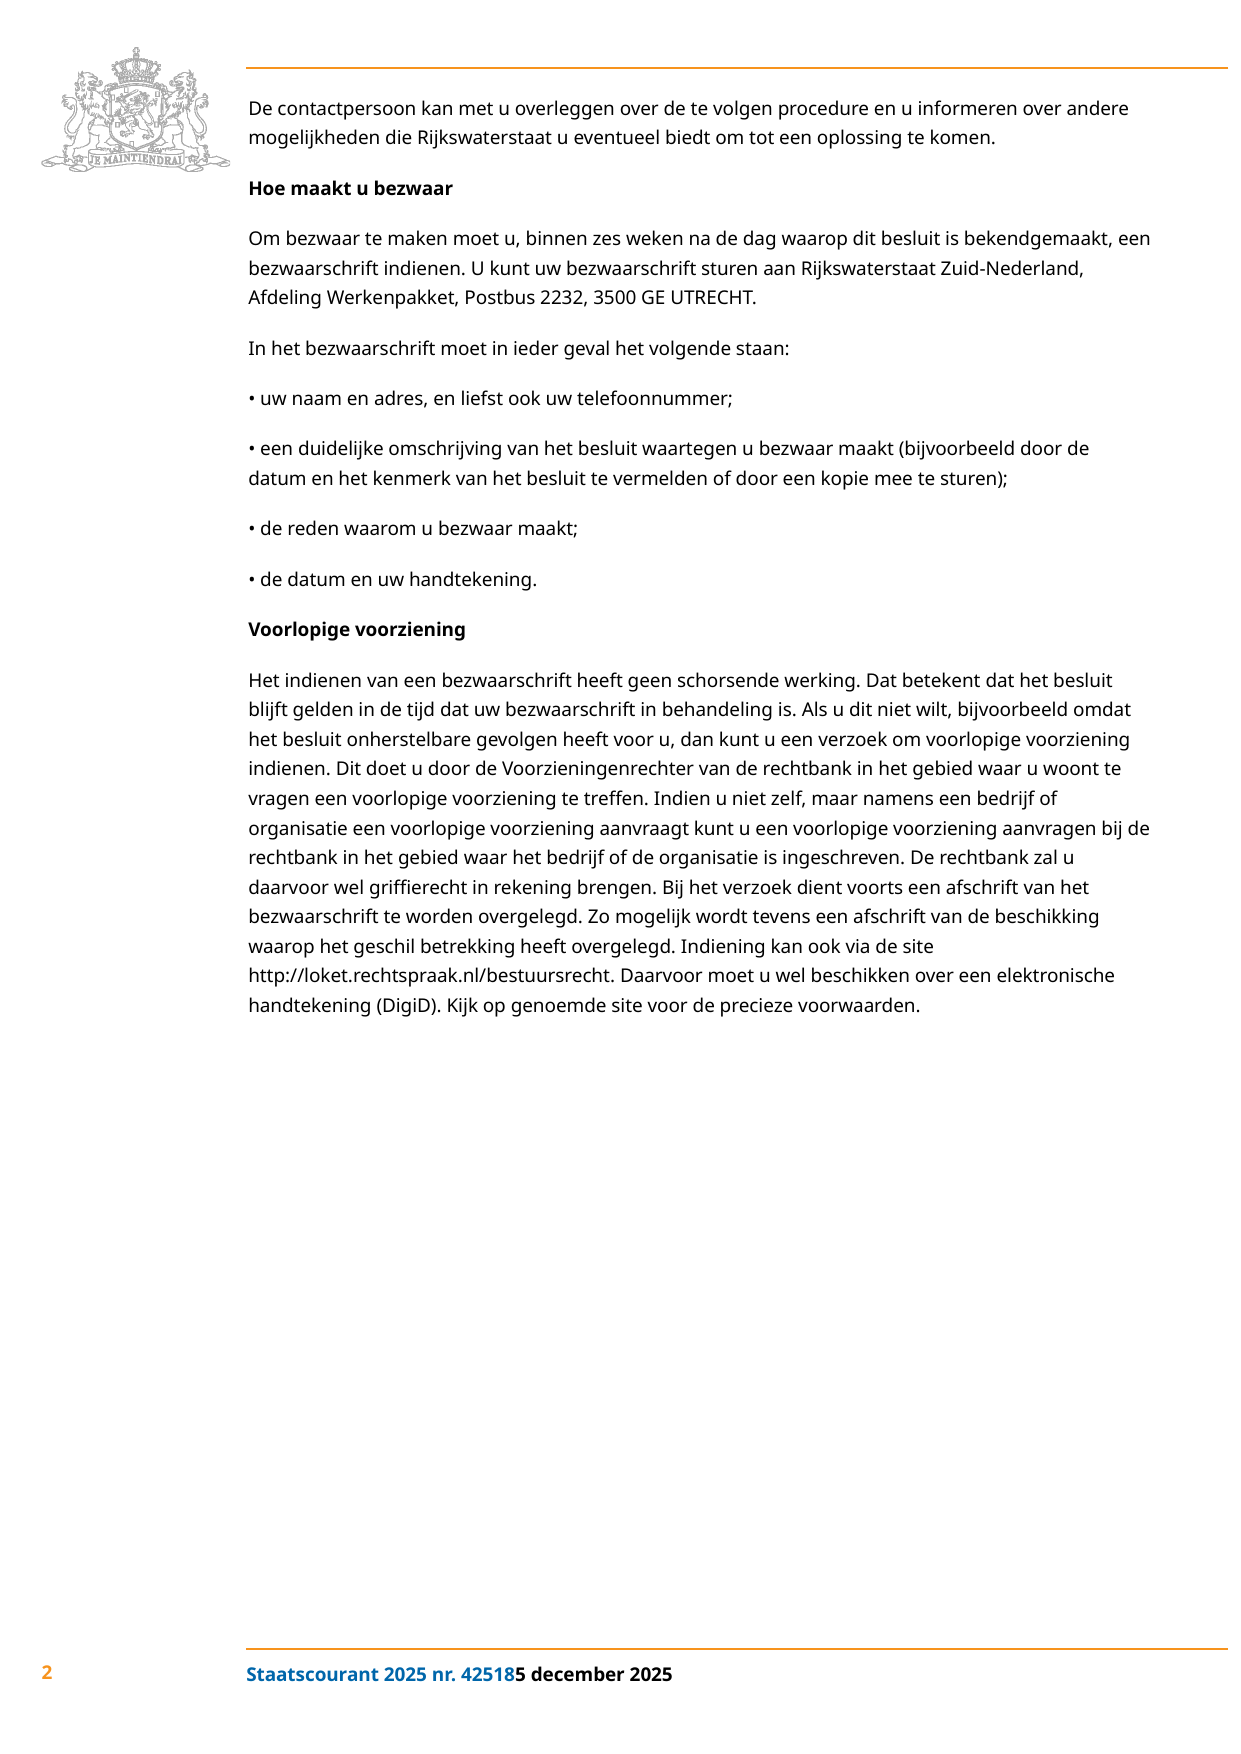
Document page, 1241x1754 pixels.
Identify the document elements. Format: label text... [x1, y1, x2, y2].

text In het bezwaarschrift moet in ieder geval het volgende staan: [248, 335, 1152, 361]
text • uw naam en adres, en liefst ook uw telefoonnummer; [248, 385, 1152, 411]
text Het indienen van een bezwaarschrift heeft geen schorsende werking. Dat betekent dat het besluit blijft gelden in de tijd dat uw bezwaarschrift in behandeling is. Als u dit niet wilt, bijvoorbeeld omdat het besluit onherstelbare gevolgen heeft voor u, dan kunt u een verzoek om voorlopige voorziening indienen. Dit doet u door de Voorzieningenrechter van de rechtbank in het gebied waar u woont te vragen een voorlopige voorziening te treffen. Indien u niet zelf, maar namens een bedrijf of organisatie een voorlopige voorziening aanvraagt kunt u een voorlopige voorziening aanvragen bij de rechtbank in het gebied waar het bedrijf of de organisatie is ingeschreven. De rechtbank zal u daarvoor wel griffierecht in rekening brengen. Bij het verzoek dient voorts een afschrift van het bezwaarschrift te worden overgelegd. Zo mogelijk wordt tevens een afschrift van de beschikking waarop het geschil betrekking heeft overgelegd. Indiening kan ook via de site http://loket.rechtspraak.nl/bestuursrecht. Daarvoor moet u wel beschikken over een elektronische handtekening (DigiD). Kijk op genoemde site voor de precieze voorwaarden. [248, 667, 1152, 1018]
text • de reden waarom u bezwaar maakt; [248, 516, 1152, 541]
text De contactpersoon kan met u overleggen over de te volgen procedure en u informeren over andere mogelijkheden die Rijkswaterstaat u eventueel biedt om tot een oplossing te komen. [248, 95, 1152, 150]
text • een duidelijke omschrijving van het besluit waartegen u bezwaar maakt (bijvoorbeeld door de datum en het kenmerk van het besluit te vermelden of door een kopie mee te sturen); [248, 436, 1152, 491]
text • de datum en uw handtekening. [248, 566, 1152, 592]
text Voorlopige voorziening [248, 616, 1152, 642]
text Hoe maakt u bezwaar [248, 175, 1152, 201]
picture [41, 47, 231, 172]
text Om bezwaar te maken moet u, binnen zes weken na de dag waarop dit besluit is bekendgemaakt, een bezwaarschrift indienen. U kunt uw bezwaarschrift sturen aan Rijkswaterstaat Zuid-Nederland, Afdeling Werkenpakket, Postbus 2232, 3500 GE UTRECHT. [248, 225, 1152, 310]
